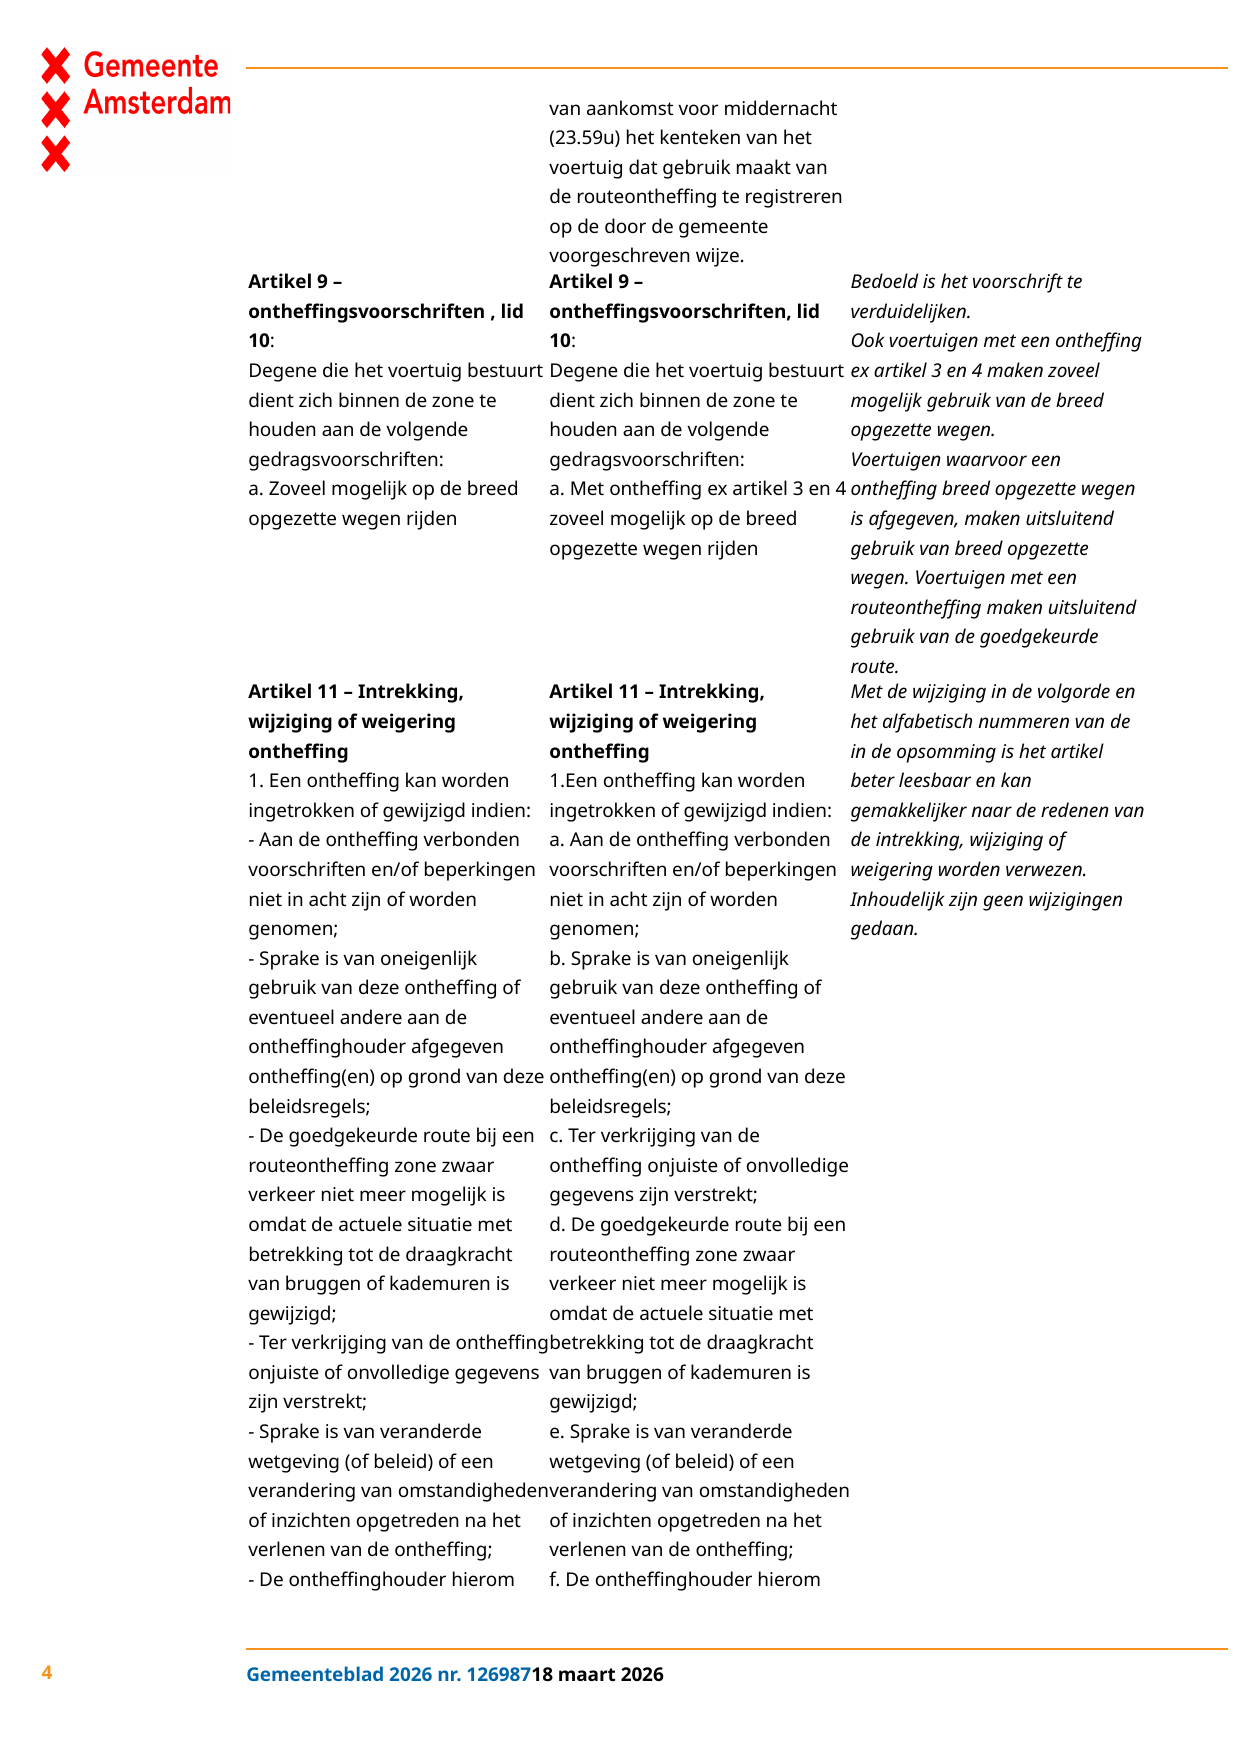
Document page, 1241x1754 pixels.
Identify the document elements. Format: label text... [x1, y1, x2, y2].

table_cell van aankomst voor middernacht (23.59u) het kenteken van het voertuig dat gebruik maakt van de routeontheffing te registreren op de door de gemeente voorgeschreven wijze. [549, 95, 850, 268]
table_cell - [248, 95, 549, 268]
table_cell Bedoeld is het voorschrift te verduidelijken. Ook voertuigen met een ontheffing ex artikel 3 en 4 maken zoveel mogelijk gebruik van de breed opgezette wegen. Voertuigen waarvoor een ontheffing breed opgezette wegen is afgegeven, maken uitsluitend gebruik van breed opgezette wegen. Voertuigen met een routeontheffing maken uitsluitend gebruik van de goedgekeurde route. [850, 269, 1152, 679]
table_cell Artikel 11 – Intrekking, wijziging of weigering ontheffing 1.Een ontheffing kan worden ingetrokken of gewijzigd indien: a. Aan de ontheffing verbonden voorschriften en/of beperkingen niet in acht zijn of worden genomen; b. Sprake is van oneigenlijk gebruik van deze ontheffing of eventueel andere aan de ontheffinghouder afgegeven ontheffing(en) op grond van deze beleidsregels; c. Ter verkrijging van de ontheffing onjuiste of onvolledige gegevens zijn verstrekt; d. De goedgekeurde route bij een routeontheffing zone zwaar verkeer niet meer mogelijk is omdat de actuele situatie met betrekking tot de draagkracht van bruggen of kademuren is gewijzigd; e. Sprake is van veranderde wetgeving (of beleid) of een verandering van omstandigheden of inzichten opgetreden na het verlenen van de ontheffing; f. De ontheffinghouder hierom [549, 679, 850, 1592]
table_cell Artikel 9 – ontheffingsvoorschriften, lid 10: Degene die het voertuig bestuurt dient zich binnen de zone te houden aan de volgende gedragsvoorschriften: a. Met ontheffing ex artikel 3 en 4 zoveel mogelijk op de breed opgezette wegen rijden [549, 269, 850, 679]
picture [41, 47, 231, 172]
table_cell [850, 95, 1152, 268]
table_cell Artikel 9 – ontheffingsvoorschriften , lid 10: Degene die het voertuig bestuurt dient zich binnen de zone te houden aan de volgende gedragsvoorschriften: a. Zoveel mogelijk op de breed opgezette wegen rijden [248, 269, 549, 679]
table_cell Artikel 11 – Intrekking, wijziging of weigering ontheffing 1. Een ontheffing kan worden ingetrokken of gewijzigd indien: - Aan de ontheffing verbonden voorschriften en/of beperkingen niet in acht zijn of worden genomen; - Sprake is van oneigenlijk gebruik van deze ontheffing of eventueel andere aan de ontheffinghouder afgegeven ontheffing(en) op grond van deze beleidsregels; - De goedgekeurde route bij een routeontheffing zone zwaar verkeer niet meer mogelijk is omdat de actuele situatie met betrekking tot de draagkracht van bruggen of kademuren is gewijzigd; - Ter verkrijging van de ontheffing onjuiste of onvolledige gegevens zijn verstrekt; - Sprake is van veranderde wetgeving (of beleid) of een verandering van omstandigheden of inzichten opgetreden na het verlenen van de ontheffing; - De ontheffinghouder hierom [248, 679, 549, 1592]
table_cell Met de wijziging in de volgorde en het alfabetisch nummeren van de in de opsomming is het artikel beter leesbaar en kan gemakkelijker naar de redenen van de intrekking, wijziging of weigering worden verwezen. Inhoudelijk zijn geen wijzigingen gedaan. [850, 679, 1152, 1592]
